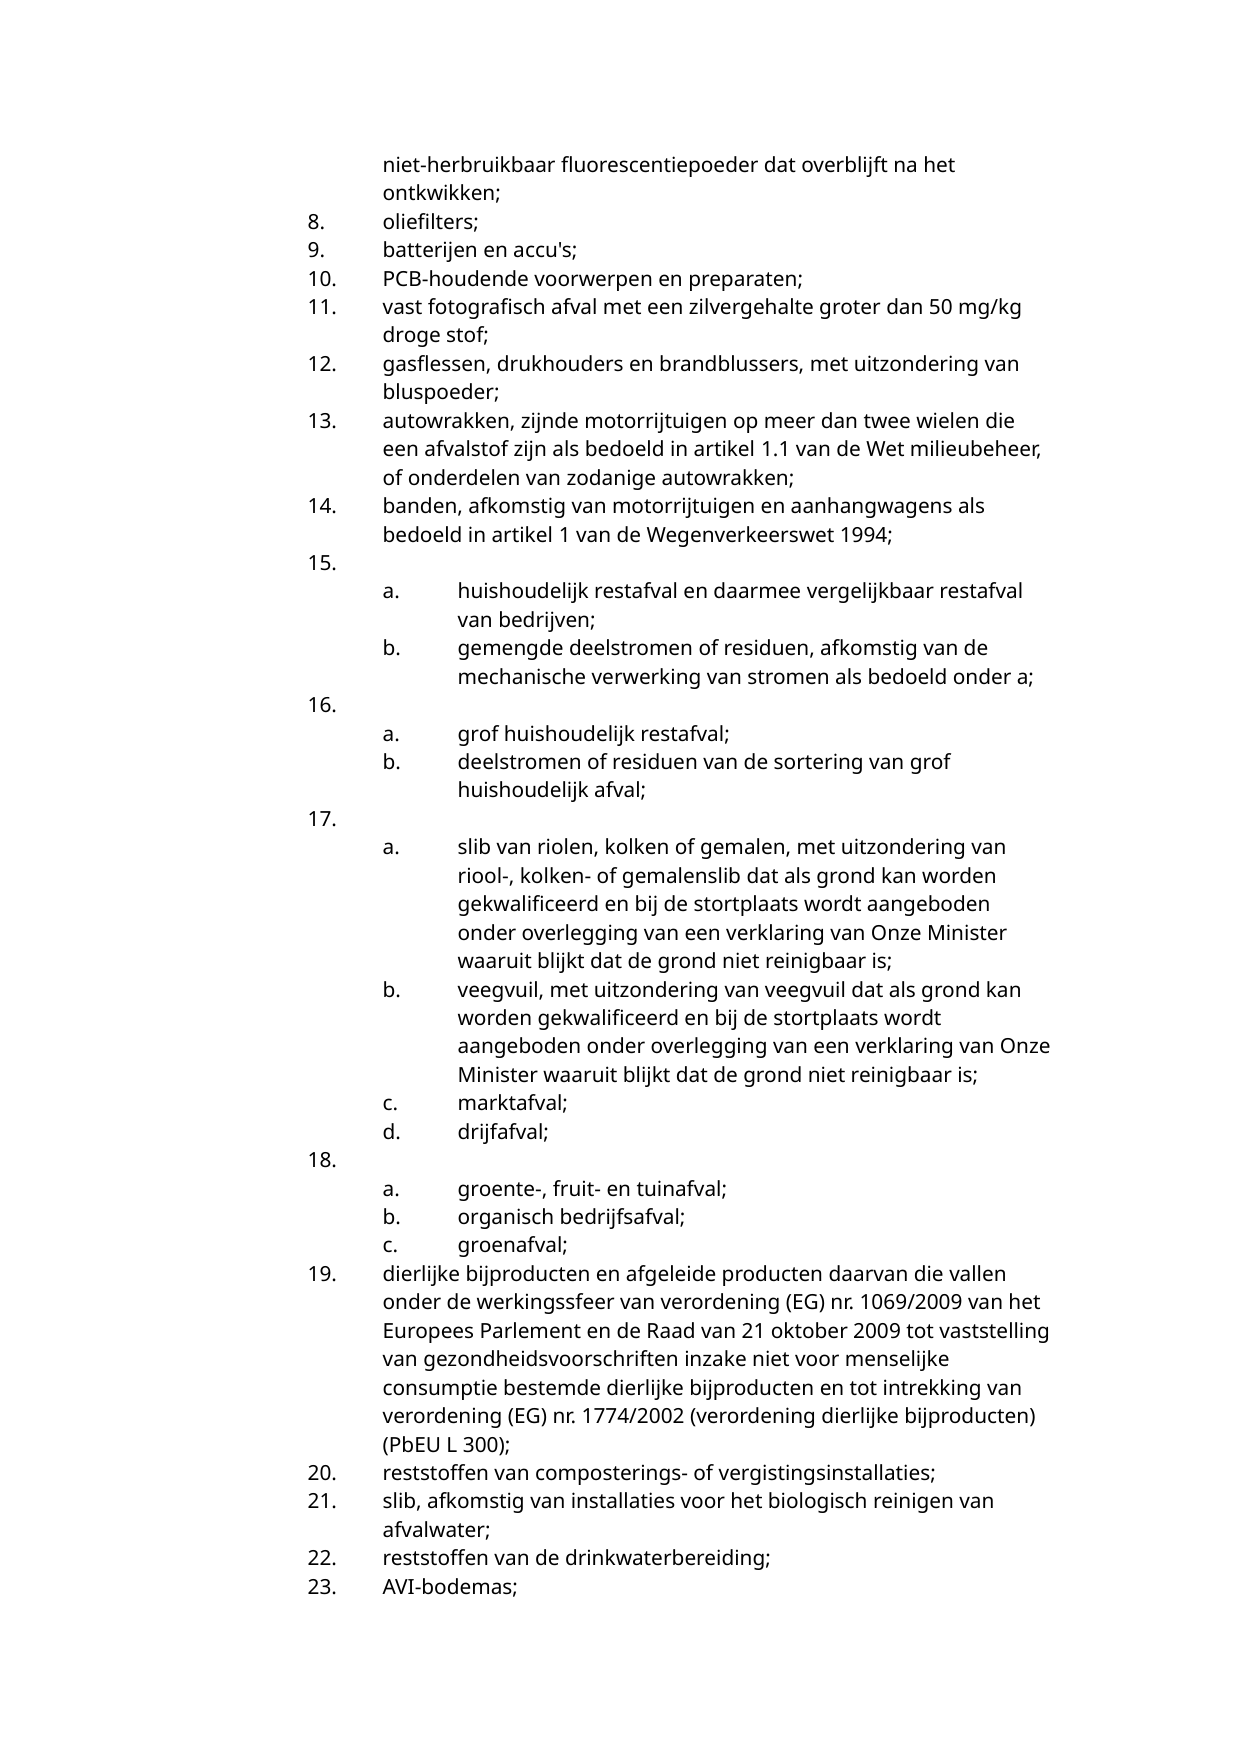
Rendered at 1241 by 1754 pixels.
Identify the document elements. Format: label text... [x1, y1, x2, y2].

list dierlijke bijproducten en afgeleide producten daarvan die vallen onder de werkingssfeer van verordening (EG) nr. 1069/2009 van het Europees Parlement en de Raad van 21 oktober 2009 tot vaststelling van gezondheidsvoorschriften inzake niet voor menselijke consumptie bestemde dierlijke bijproducten en tot intrekking van verordening (EG) nr. 1774/2002 (verordening dierlijke bijproducten) (PbEU L 300); [307, 1259, 1053, 1458]
list deelstromen of residuen van de sortering van grof huishoudelijk afval; [382, 747, 1053, 804]
list slib van riolen, kolken of gemalen, met uitzondering van riool-, kolken- of gemalenslib dat als grond kan worden gekwalificeerd en bij de stortplaats wordt aangeboden onder overlegging van een verklaring van Onze Minister waaruit blijkt dat de grond niet reinigbaar is; [382, 832, 1053, 975]
list grof huishoudelijk restafval; [382, 719, 1053, 747]
list niet-herbruikbaar fluorescentiepoeder dat overblijft na het ontkwikken; [307, 150, 1053, 207]
list batterijen en accu's; [307, 235, 1053, 264]
list organisch bedrijfsafval; [382, 1202, 1053, 1231]
list reststoffen van composterings- of vergistingsinstallaties; [307, 1458, 1053, 1487]
list huishoudelijk restafval en daarmee vergelijkbaar restafval van bedrijven; [382, 577, 1053, 633]
list autowrakken, zijnde motorrijtuigen op meer dan twee wielen die een afvalstof zijn als bedoeld in artikel 1.1 van de Wet milieubeheer, of onderdelen van zodanige autowrakken; [307, 406, 1053, 491]
list AVI-bodemas; [307, 1572, 1053, 1600]
list marktafval; [382, 1088, 1053, 1117]
list gasflessen, drukhouders en brandblussers, met uitzondering van bluspoeder; [307, 349, 1053, 406]
list slib, afkomstig van installaties voor het biologisch reinigen van afvalwater; [307, 1487, 1053, 1543]
list reststoffen van de drinkwaterbereiding; [307, 1543, 1053, 1572]
list vast fotografisch afval met een zilvergehalte groter dan 50 mg/kg droge stof; [307, 292, 1053, 349]
list gemengde deelstromen of residuen, afkomstig van de mechanische verwerking van stromen als bedoeld onder a; [382, 633, 1053, 690]
list oliefilters; [307, 207, 1053, 235]
list drijfafval; [382, 1117, 1053, 1145]
list groente-, fruit- en tuinafval; [382, 1174, 1053, 1202]
list banden, afkomstig van motorrijtuigen en aanhangwagens als bedoeld in artikel 1 van de Wegenverkeerswet 1994; [307, 491, 1053, 548]
list veegvuil, met uitzondering van veegvuil dat als grond kan worden gekwalificeerd en bij de stortplaats wordt aangeboden onder overlegging van een verklaring van Onze Minister waaruit blijkt dat de grond niet reinigbaar is; [382, 975, 1053, 1088]
list groenafval; [382, 1231, 1053, 1259]
list PCB-houdende voorwerpen en preparaten; [307, 264, 1053, 292]
